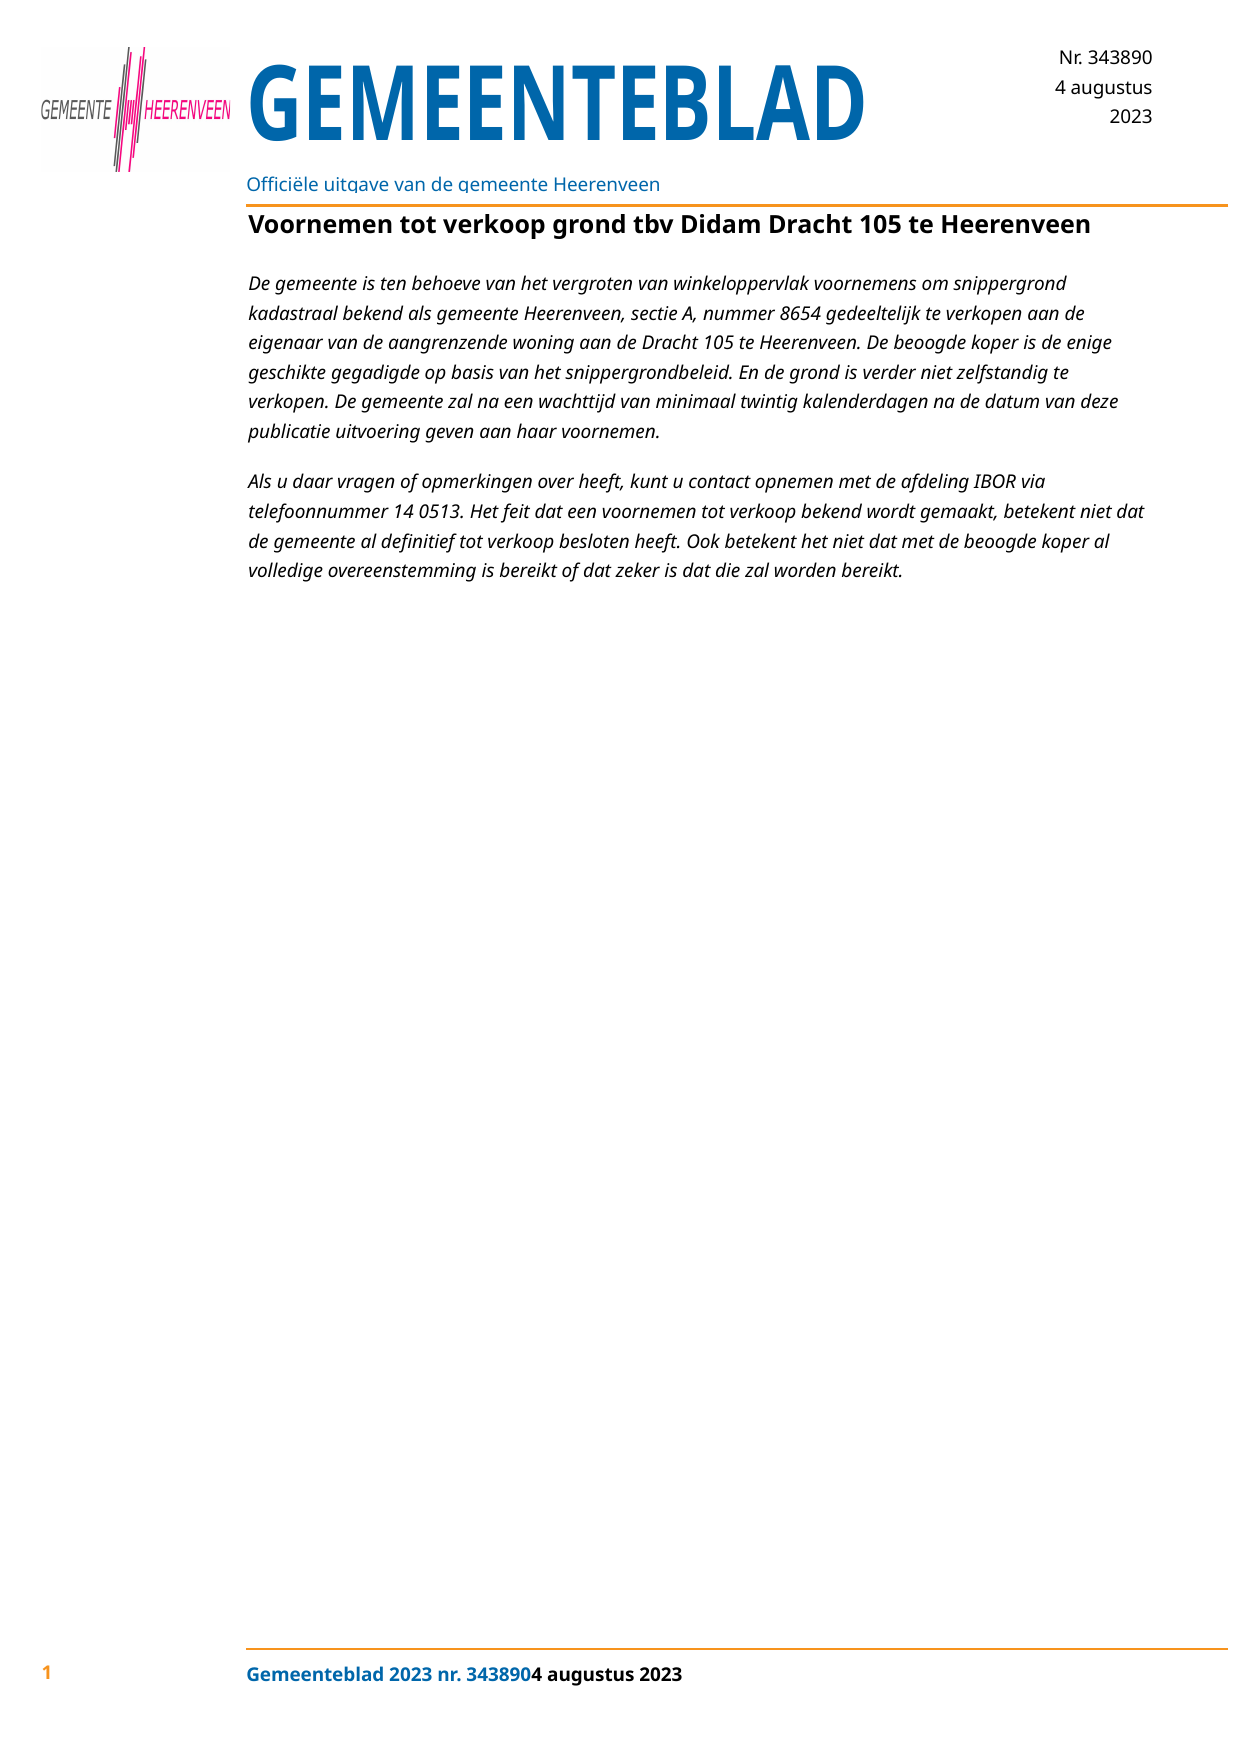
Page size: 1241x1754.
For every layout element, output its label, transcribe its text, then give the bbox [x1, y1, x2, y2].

text Als u daar vragen of opmerkingen over heeft, kunt u contact opnemen met de afdeling IBOR via telefoonnummer 14 0513. Het feit dat een voornemen tot verkoop bekend wordt gemaakt, betekent niet dat de gemeente al definitief tot verkoop besloten heeft. Ook betekent het niet dat met de beoogde koper al volledige overeenstemming is bereikt of dat zeker is dat die zal worden bereikt. [248, 469, 1152, 583]
text Voornemen tot verkoop grond tbv Didam Dracht 105 te Heerenveen [248, 207, 1152, 241]
picture [41, 47, 231, 172]
text De gemeente is ten behoeve van het vergroten van winkeloppervlak voornemens om snippergrond kadastraal bekend als gemeente Heerenveen, sectie A, nummer 8654 gedeeltelijk te verkopen aan de eigenaar van de aangrenzende woning aan de Dracht 105 te Heerenveen. De beoogde koper is de enige geschikte gegadigde op basis van het snippergrondbeleid. En de grond is verder niet zelfstandig te verkopen. De gemeente zal na een wachttijd van minimaal twintig kalenderdagen na de datum van deze publicatie uitvoering geven aan haar voornemen. [248, 270, 1152, 444]
